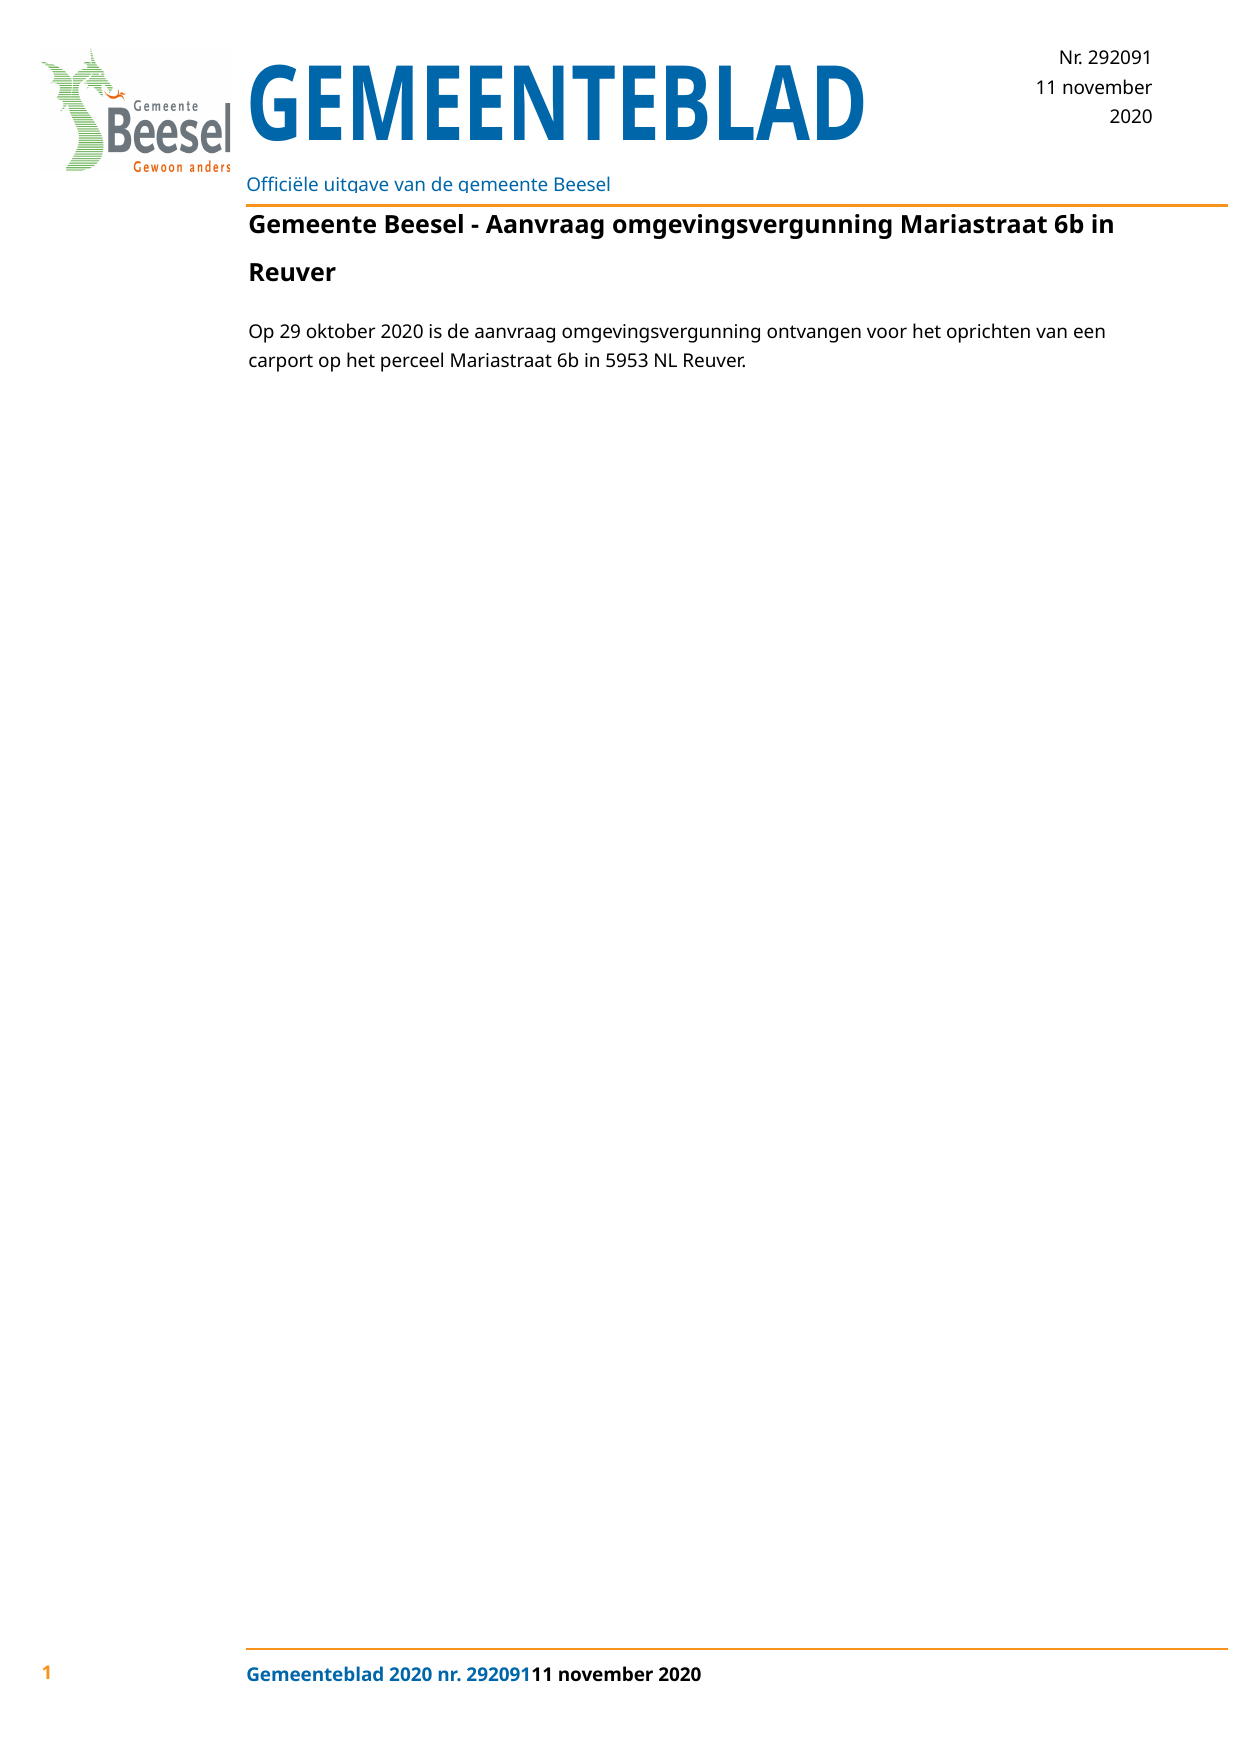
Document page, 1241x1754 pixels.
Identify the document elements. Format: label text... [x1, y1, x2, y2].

picture [41, 47, 231, 172]
text Gemeente Beesel - Aanvraag omgevingsvergunning Mariastraat 6b in Reuver [248, 207, 1152, 288]
text Op 29 oktober 2020 is de aanvraag omgevingsvergunning ontvangen voor het oprichten van een carport op het perceel Mariastraat 6b in 5953 NL Reuver. [248, 318, 1152, 373]
